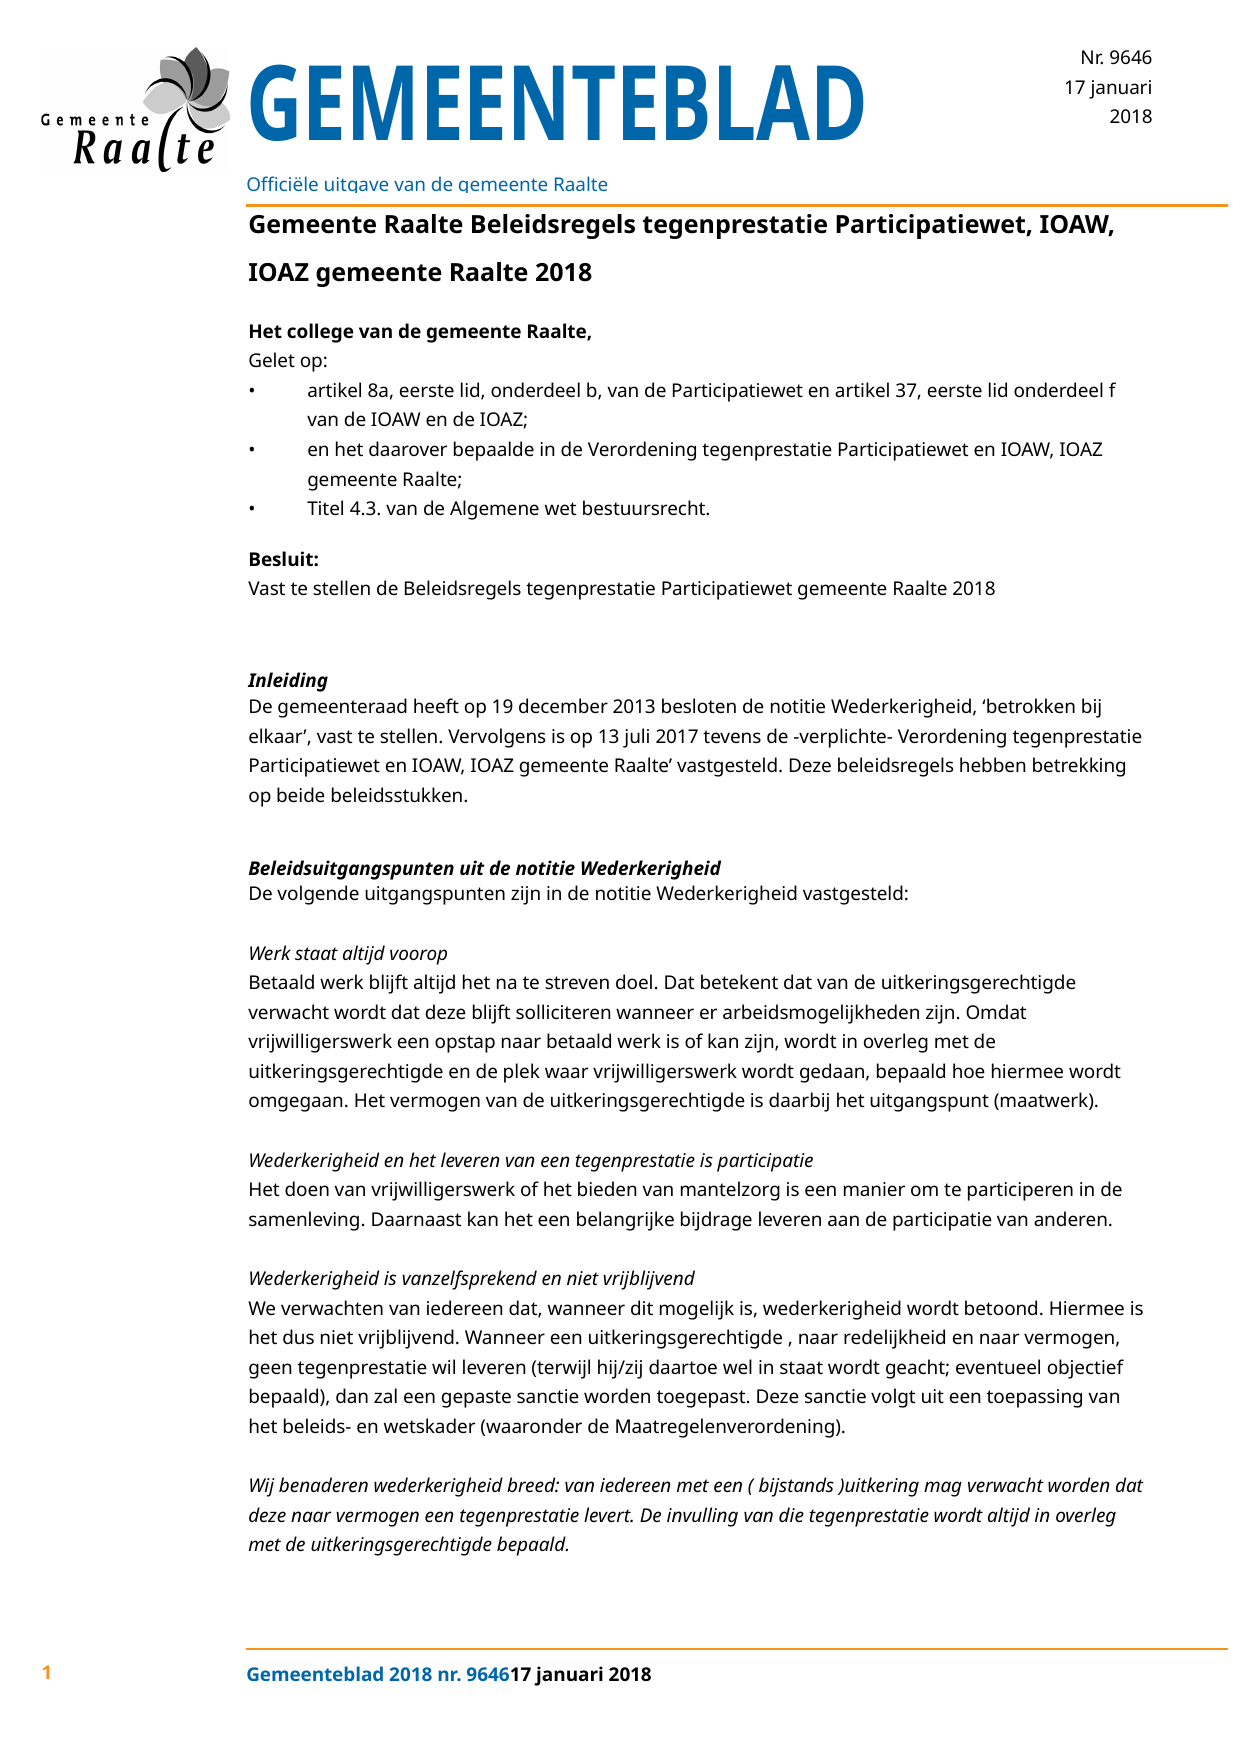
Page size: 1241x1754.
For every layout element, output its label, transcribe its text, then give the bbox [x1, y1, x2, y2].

text De gemeenteraad heeft op 19 december 2013 besloten de notitie Wederkerigheid, ‘betrokken bij elkaar’, vast te stellen. Vervolgens is op 13 juli 2017 tevens de -verplichte- Verordening tegenprestatie Participatiewet en IOAW, IOAZ gemeente Raalte’ vastgesteld. Deze beleidsregels hebben betrekking op beide beleidsstukken. [248, 693, 1152, 808]
picture [41, 47, 231, 172]
list en het daarover bepaalde in de Verordening tegenprestatie Participatiewet en IOAW, IOAZ gemeente Raalte; [248, 436, 1152, 492]
text We verwachten van iedereen dat, wanneer dit mogelijk is, wederkerigheid wordt betoond. Hiermee is het dus niet vrijblijvend. Wanneer een uitkeringsgerechtigde , naar redelijkheid en naar vermogen, geen tegenprestatie wil leveren (terwijl hij/zij daartoe wel in staat wordt geacht; eventueel objectief bepaald), dan zal een gepaste sanctie worden toegepast. Deze sanctie volgt uit een toepassing van het beleids- en wetskader (waaronder de Maatregelenverordening). [248, 1295, 1152, 1439]
list Titel 4.3. van de Algemene wet bestuursrecht. [248, 495, 1152, 521]
text Gemeente Raalte Beleidsregels tegenprestatie Participatiewet, IOAW, IOAZ gemeente Raalte 2018 [248, 207, 1152, 288]
text Beleidsuitgangspunten uit de notitie Wederkerigheid [248, 855, 1152, 881]
text Vast te stellen de Beleidsregels tegenprestatie Participatiewet gemeente Raalte 2018 [248, 575, 1152, 601]
text Gelet op: [248, 347, 1152, 373]
text Wij benaderen wederkerigheid breed: van iedereen met een ( bijstands )uitkering mag verwacht worden dat deze naar vermogen een tegenprestatie levert. De invulling van die tegenprestatie wordt altijd in overleg met de uitkeringsgerechtigde bepaald. [248, 1472, 1152, 1557]
text Het doen van vrijwilligerswerk of het bieden van mantelzorg is een manier om te participeren in de samenleving. Daarnaast kan het een belangrijke bijdrage leveren aan de participatie van anderen. [248, 1176, 1152, 1232]
text Inleiding [248, 668, 1152, 693]
text Het college van de gemeente Raalte, [248, 318, 1152, 344]
list artikel 8a, eerste lid, onderdeel b, van de Participatiewet en artikel 37, eerste lid onderdeel f van de IOAW en de IOAZ; [248, 377, 1152, 432]
text Betaald werk blijft altijd het na te streven doel. Dat betekent dat van de uitkeringsgerechtigde verwacht wordt dat deze blijft solliciteren wanneer er arbeidsmogelijkheden zijn. Omdat vrijwilligerswerk een opstap naar betaald werk is of kan zijn, wordt in overleg met de uitkeringsgerechtigde en de plek waar vrijwilligerswerk wordt gedaan, bepaald hoe hiermee wordt omgegaan. Het vermogen van de uitkeringsgerechtigde is daarbij het uitgangspunt (maatwerk). [248, 969, 1152, 1113]
text Wederkerigheid is vanzelfsprekend en niet vrijblijvend [248, 1265, 1152, 1291]
text De volgende uitgangspunten zijn in de notitie Wederkerigheid vastgesteld: [248, 881, 1152, 906]
text Besluit: [248, 546, 1152, 571]
text Werk staat altijd voorop [248, 940, 1152, 966]
text Wederkerigheid en het leveren van een tegenprestatie is participatie [248, 1147, 1152, 1173]
